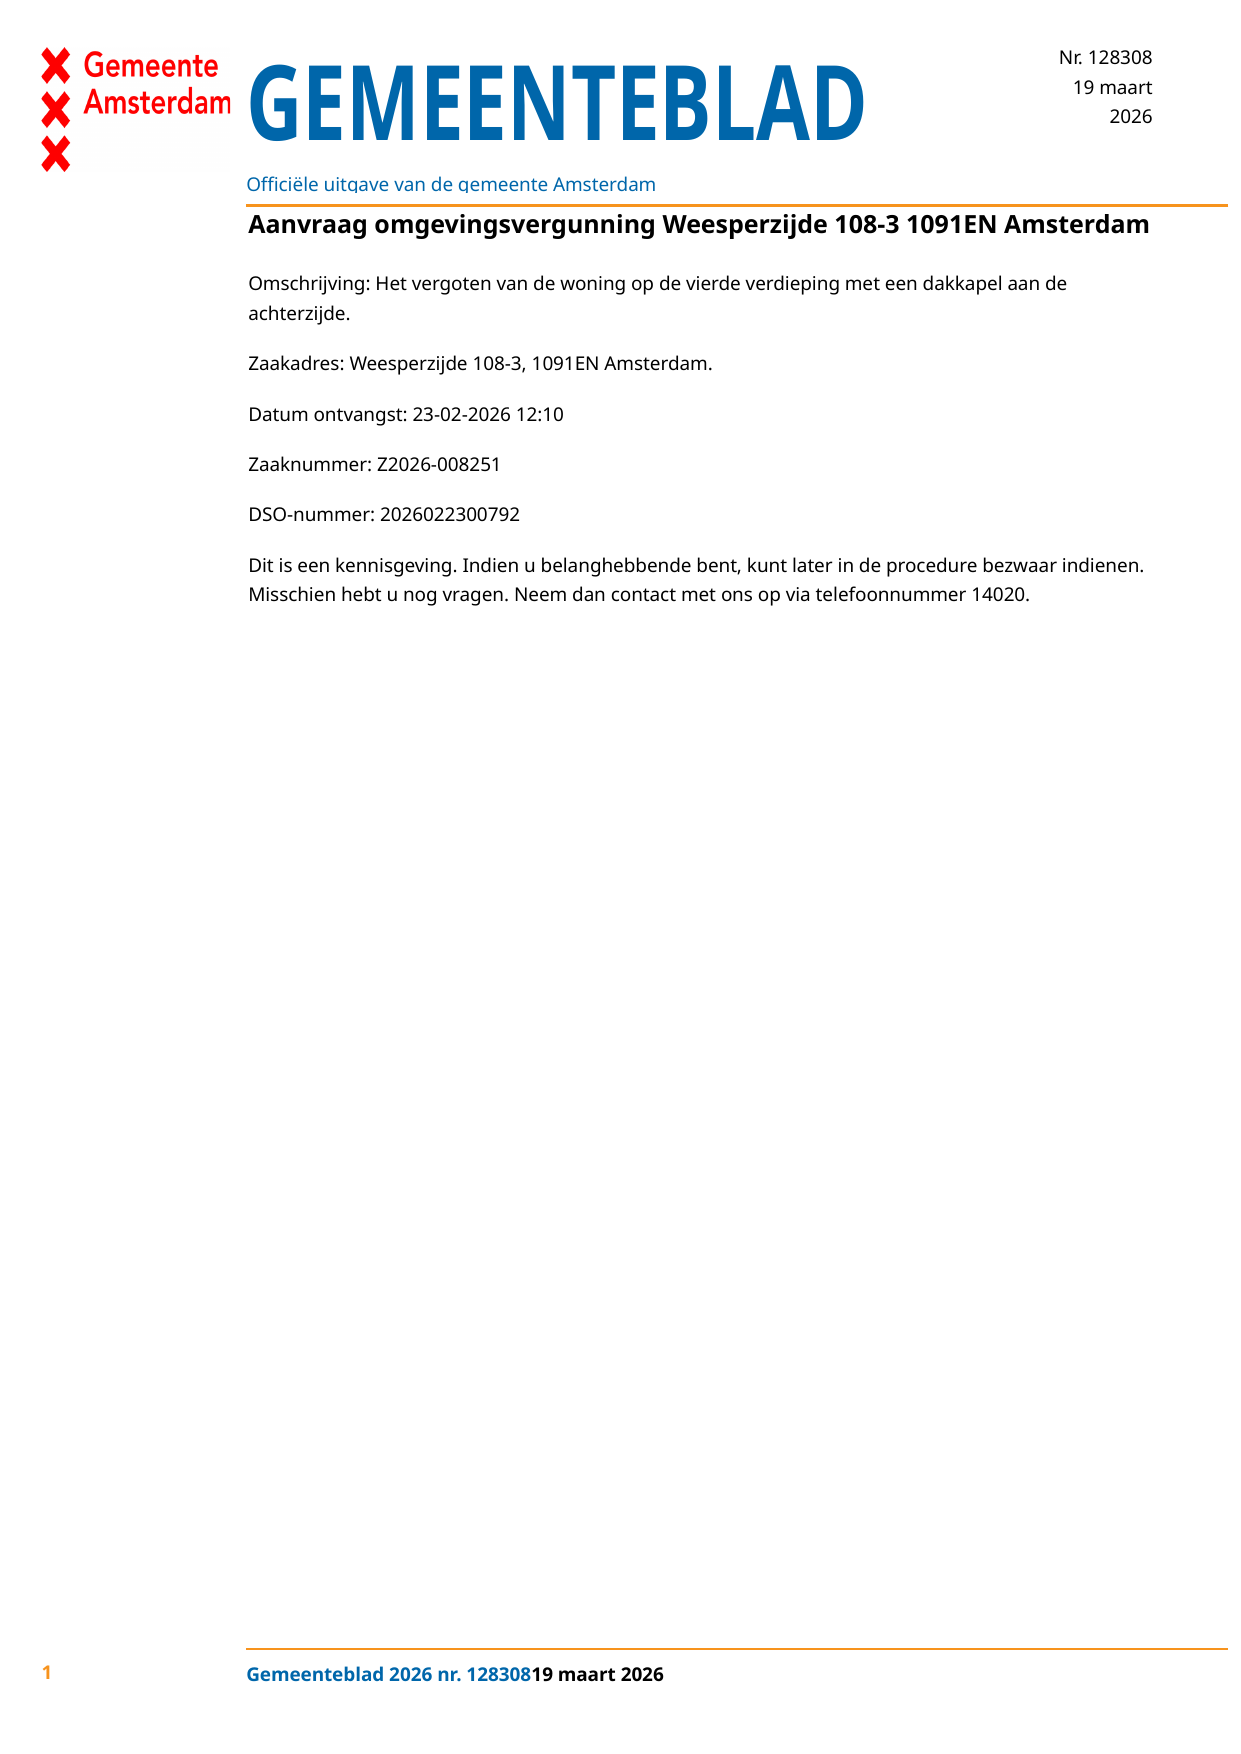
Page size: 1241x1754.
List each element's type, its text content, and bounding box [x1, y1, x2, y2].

text Omschrijving: Het vergoten van de woning op de vierde verdieping met een dakkapel aan de achterzijde. [248, 270, 1152, 326]
text Zaakadres: Weesperzijde 108-3, 1091EN Amsterdam. [248, 350, 1152, 376]
picture [41, 47, 231, 172]
text Zaaknummer: Z2026-008251 [248, 451, 1152, 477]
text Datum ontvangst: 23-02-2026 12:10 [248, 401, 1152, 426]
text DSO-nummer: 2026022300792 [248, 502, 1152, 527]
text Aanvraag omgevingsvergunning Weesperzijde 108-3 1091EN Amsterdam [248, 207, 1152, 241]
text Dit is een kennisgeving. Indien u belanghebbende bent, kunt later in de procedure bezwaar indienen. Misschien hebt u nog vragen. Neem dan contact met ons op via telefoonnummer 14020. [248, 552, 1152, 607]
